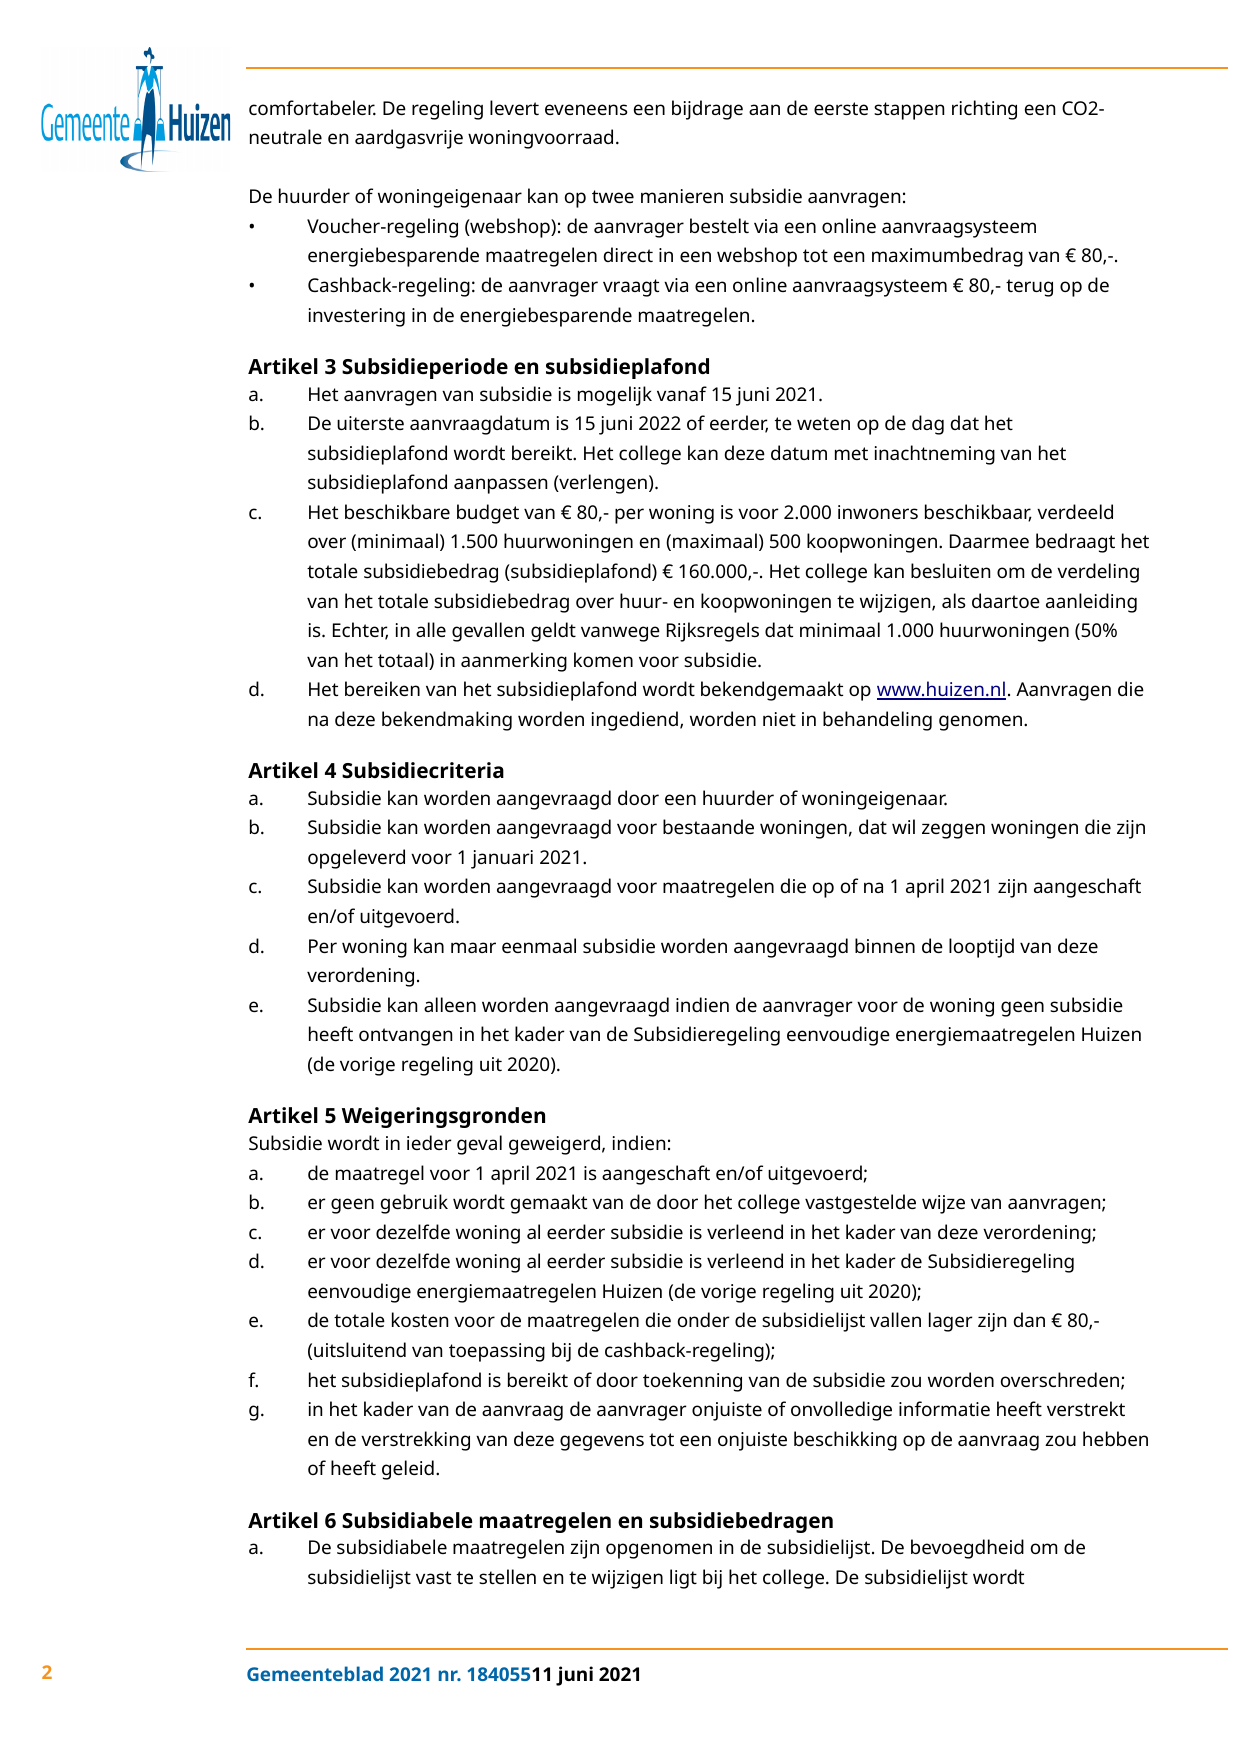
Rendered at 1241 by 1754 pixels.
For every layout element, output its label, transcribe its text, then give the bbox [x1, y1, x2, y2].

text Artikel 6 Subsidiabele maatregelen en subsidiebedragen [248, 1506, 1152, 1534]
text Artikel 3 Subsidieperiode en subsidieplafond [248, 352, 1152, 381]
list Per woning kan maar eenmaal subsidie worden aangevraagd binnen de looptijd van deze verordening. [248, 933, 1152, 988]
list het subsidieplafond is bereikt of door toekenning van de subsidie zou worden overschreden; [248, 1367, 1152, 1392]
text comfortabeler. De regeling levert eveneens een bijdrage aan de eerste stappen richting een CO2-neutrale en aardgasvrije woningvoorraad. [248, 95, 1152, 150]
list in het kader van de aanvraag de aanvrager onjuiste of onvolledige informatie heeft verstrekt en de verstrekking van deze gegevens tot een onjuiste beschikking op de aanvraag zou hebben of heeft geleid. [248, 1396, 1152, 1481]
list Cashback-regeling: de aanvrager vraagt via een online aanvraagsysteem € 80,- terug op de investering in de energiebesparende maatregelen. [248, 272, 1152, 328]
list De uiterste aanvraagdatum is 15 juni 2022 of eerder, te weten op de dag dat het subsidieplafond wordt bereikt. Het college kan deze datum met inachtneming van het subsidieplafond aanpassen (verlengen). [248, 410, 1152, 495]
list Subsidie kan worden aangevraagd voor bestaande woningen, dat wil zeggen woningen die zijn opgeleverd voor 1 januari 2021. [248, 814, 1152, 870]
list De subsidiabele maatregelen zijn opgenomen in de subsidielijst. De bevoegdheid om de subsidielijst vast te stellen en te wijzigen ligt bij het college. De subsidielijst wordt [248, 1534, 1152, 1590]
list er voor dezelfde woning al eerder subsidie is verleend in het kader van deze verordening; [248, 1219, 1152, 1244]
text De huurder of woningeigenaar kan op twee manieren subsidie aanvragen: [248, 183, 1152, 209]
list Subsidie kan worden aangevraagd door een huurder of woningeigenaar. [248, 785, 1152, 811]
picture [41, 47, 231, 172]
text Artikel 5 Weigeringsgronden [248, 1102, 1152, 1130]
text Subsidie wordt in ieder geval geweigerd, indien: [248, 1130, 1152, 1156]
list Subsidie kan alleen worden aangevraagd indien de aanvrager voor de woning geen subsidie heeft ontvangen in het kader van de Subsidieregeling eenvoudige energiemaatregelen Huizen (de vorige regeling uit 2020). [248, 992, 1152, 1077]
list Subsidie kan worden aangevraagd voor maatregelen die op of na 1 april 2021 zijn aangeschaft en/of uitgevoerd. [248, 874, 1152, 929]
list Het aanvragen van subsidie is mogelijk vanaf 15 juni 2021. [248, 381, 1152, 406]
list er geen gebruik wordt gemaakt van de door het college vastgestelde wijze van aanvragen; [248, 1189, 1152, 1215]
list Voucher-regeling (webshop): de aanvrager bestelt via een online aanvraagsysteem energiebesparende maatregelen direct in een webshop tot een maximumbedrag van € 80,-. [248, 213, 1152, 268]
text Artikel 4 Subsidiecriteria [248, 757, 1152, 785]
list er voor dezelfde woning al eerder subsidie is verleend in het kader de Subsidieregeling eenvoudige energiemaatregelen Huizen (de vorige regeling uit 2020); [248, 1248, 1152, 1304]
list de totale kosten voor de maatregelen die onder de subsidielijst vallen lager zijn dan € 80,- (uitsluitend van toepassing bij de cashback-regeling); [248, 1308, 1152, 1363]
list de maatregel voor 1 april 2021 is aangeschaft en/of uitgevoerd; [248, 1160, 1152, 1185]
list Het beschikbare budget van € 80,- per woning is voor 2.000 inwoners beschikbaar, verdeeld over (minimaal) 1.500 huurwoningen en (maximaal) 500 koopwoningen. Daarmee bedraagt het totale subsidiebedrag (subsidieplafond) € 160.000,-. Het college kan besluiten om de verdeling van het totale subsidiebedrag over huur- en koopwoningen te wijzigen, als daartoe aanleiding is. Echter, in alle gevallen geldt vanwege Rijksregels dat minimaal 1.000 huurwoningen (50% van het totaal) in aanmerking komen voor subsidie. [248, 499, 1152, 673]
list Het bereiken van het subsidieplafond wordt bekendgemaakt op www.huizen.nl. Aanvragen die na deze bekendmaking worden ingediend, worden niet in behandeling genomen. [248, 677, 1152, 732]
